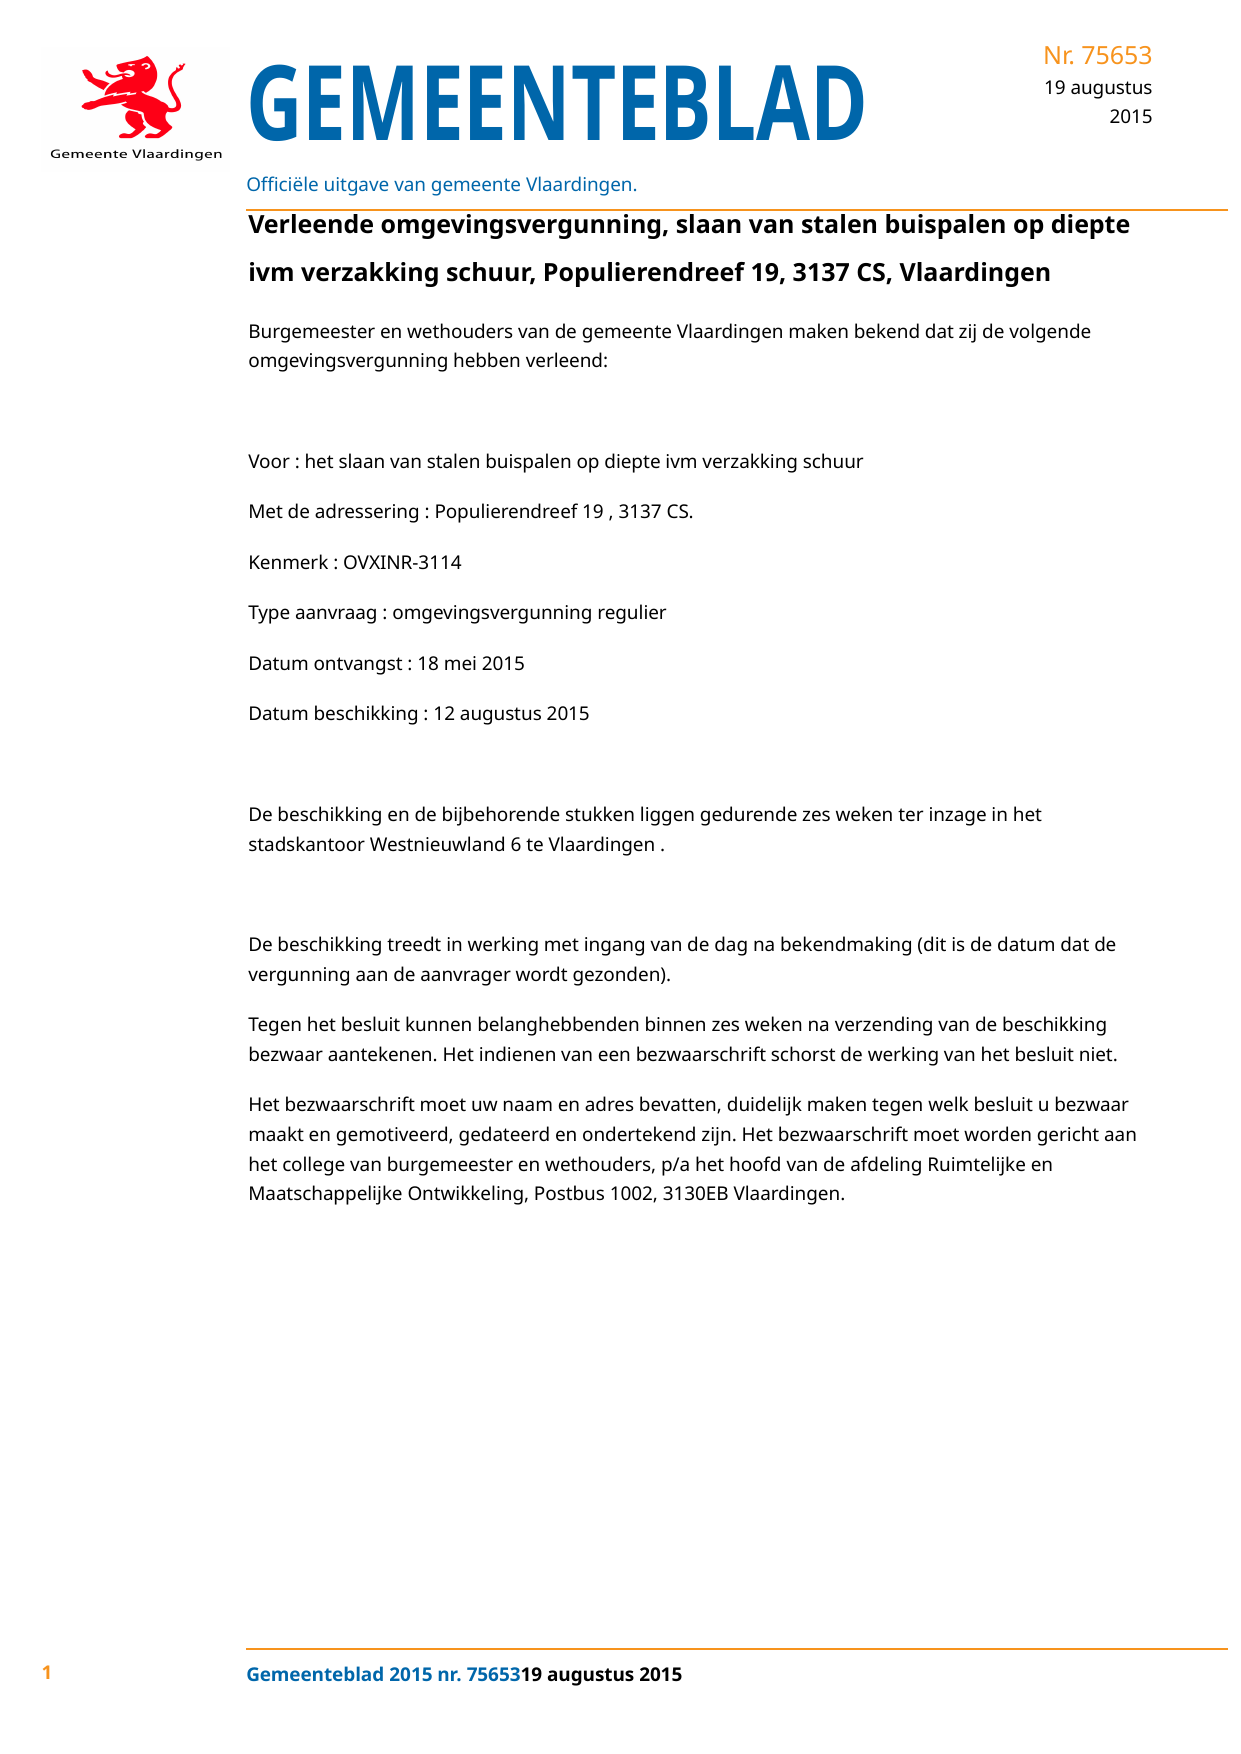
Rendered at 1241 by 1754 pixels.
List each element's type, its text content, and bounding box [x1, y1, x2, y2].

text Kenmerk : OVXINR-3114 [248, 549, 1152, 575]
text Het bezwaarschrift moet uw naam en adres bevatten, duidelijk maken tegen welk besluit u bezwaar maakt en gemotiveerd, gedateerd en ondertekend zijn. Het bezwaarschrift moet worden gericht aan het college van burgemeester en wethouders, p/a het hoofd van de afdeling Ruimtelijke en Maatschappelijke Ontwikkeling, Postbus 1002, 3130EB Vlaardingen. [248, 1092, 1152, 1206]
text Met de adressering : Populierendreef 19 , 3137 CS. [248, 499, 1152, 524]
text Datum beschikking : 12 augustus 2015 [248, 700, 1152, 726]
text Voor : het slaan van stalen buispalen op diepte ivm verzakking schuur [248, 448, 1152, 474]
text Burgemeester en wethouders van de gemeente Vlaardingen maken bekend dat zij de volgende omgevingsvergunning hebben verleend: [248, 318, 1152, 373]
picture [41, 47, 231, 172]
text Type aanvraag : omgevingsvergunning regulier [248, 599, 1152, 625]
text Datum ontvangst : 18 mei 2015 [248, 650, 1152, 676]
text De beschikking treedt in werking met ingang van de dag na bekendmaking (dit is de datum dat de vergunning aan de aanvrager wordt gezonden). [248, 932, 1152, 987]
text De beschikking en de bijbehorende stukken liggen gedurende zes weken ter inzage in het stadskantoor Westnieuwland 6 te Vlaardingen . [248, 801, 1152, 857]
text Verleende omgevingsvergunning, slaan van stalen buispalen op diepte ivm verzakking schuur, Populierendreef 19, 3137 CS, Vlaardingen [248, 211, 1152, 288]
text Tegen het besluit kunnen belanghebbenden binnen zes weken na verzending van de beschikking bezwaar aantekenen. Het indienen van een bezwaarschrift schorst de werking van het besluit niet. [248, 1012, 1152, 1067]
